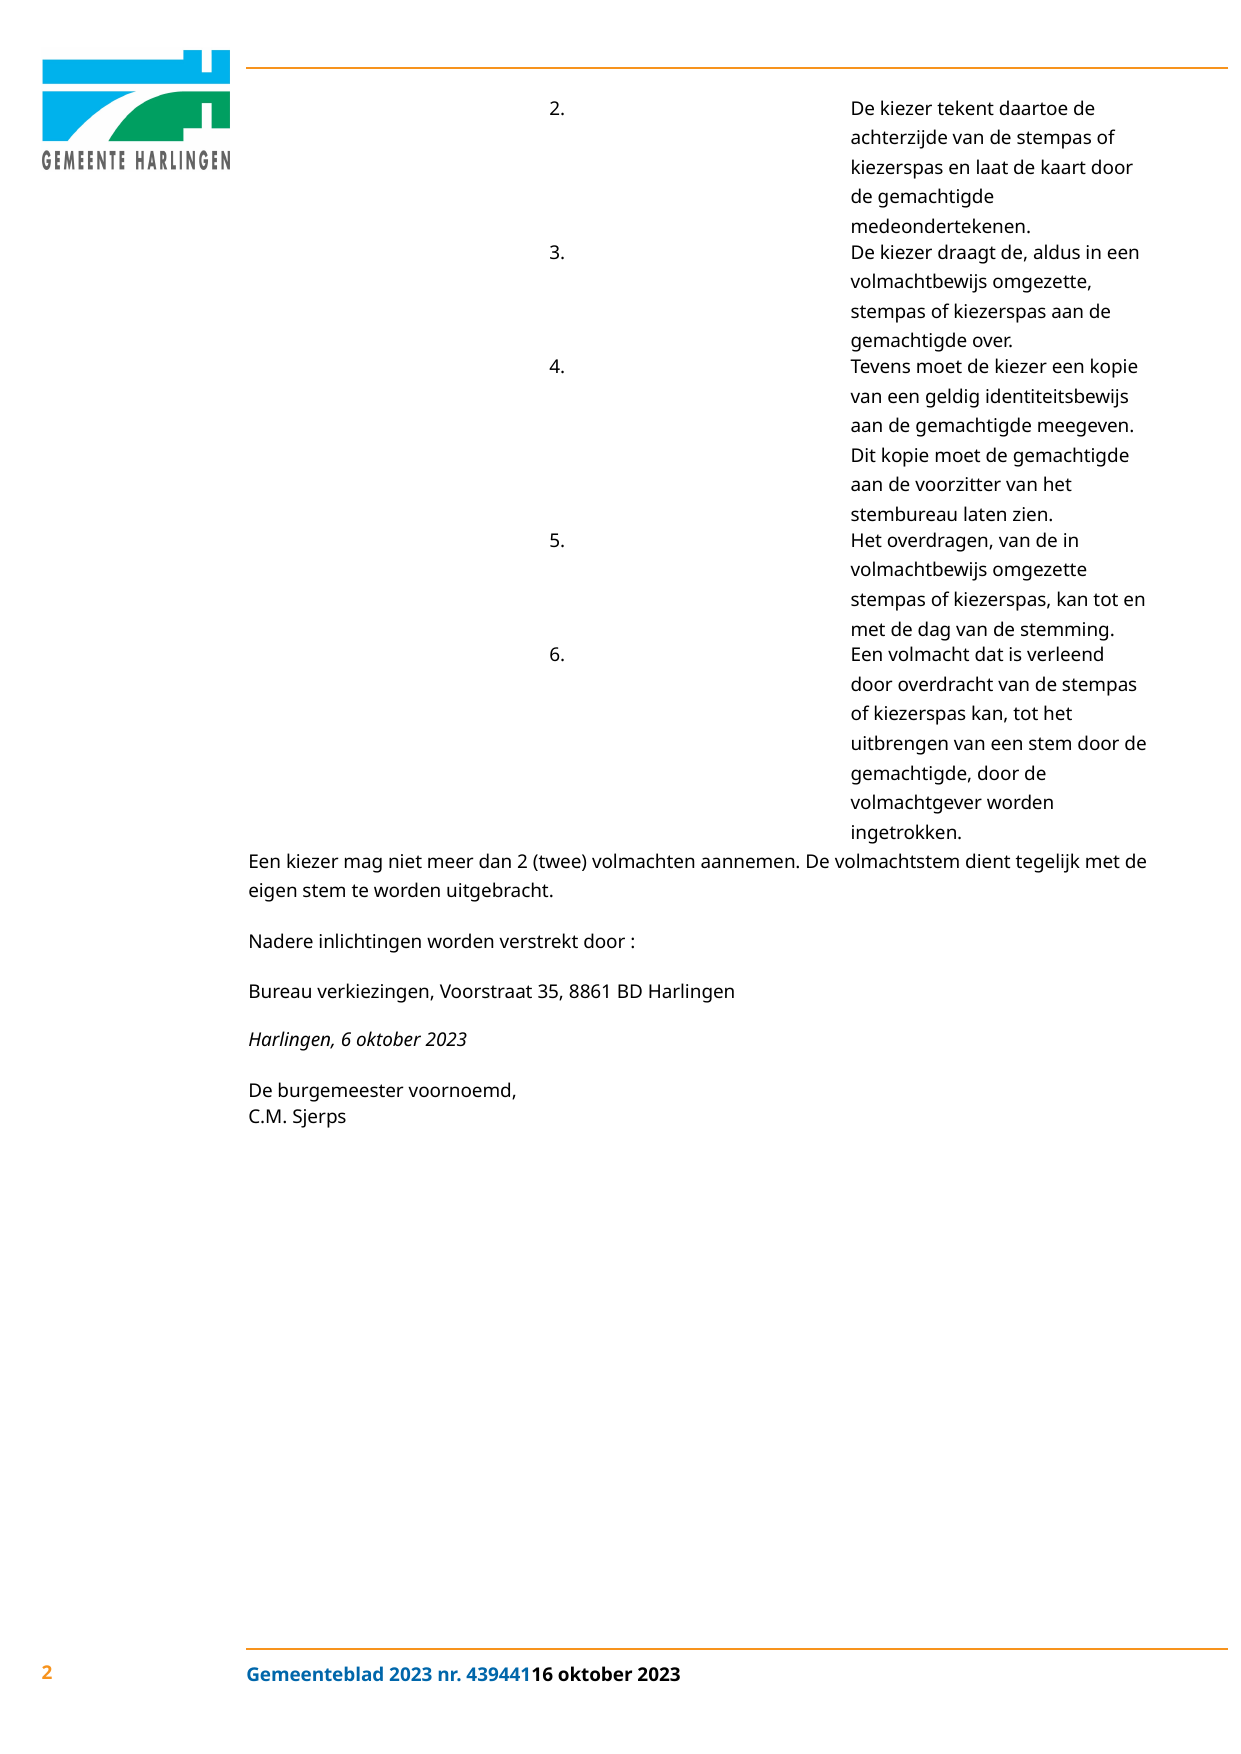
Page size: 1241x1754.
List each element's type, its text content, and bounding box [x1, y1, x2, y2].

table_cell [248, 353, 549, 527]
table_cell 6. [549, 641, 850, 845]
text Nadere inlichtingen worden verstrekt door : [248, 928, 1152, 954]
text Bureau verkiezingen, Voorstraat 35, 8861 BD Harlingen [248, 978, 1152, 1004]
table_cell 5. [549, 527, 850, 641]
text C.M. Sjerps [248, 1103, 1152, 1129]
table_cell Tevens moet de kiezer een kopie van een geldig identiteitsbewijs aan de gemachtigde meegeven. Dit kopie moet de gemachtigde aan de voorzitter van het stembureau laten zien. [850, 353, 1152, 527]
table_cell De kiezer tekent daartoe de achterzijde van de stempas of kiezerspas en laat de kaart door de gemachtigde medeondertekenen. [850, 95, 1152, 239]
table_cell [248, 527, 549, 641]
table_cell [248, 95, 549, 239]
table_cell [248, 641, 549, 845]
text Harlingen, 6 oktober 2023 [248, 1026, 1152, 1052]
table_cell De kiezer draagt de, aldus in een volmachtbewijs omgezette, stempas of kiezerspas aan de gemachtigde over. [850, 239, 1152, 353]
text Een kiezer mag niet meer dan 2 (twee) volmachten aannemen. De volmachtstem dient tegelijk met de eigen stem te worden uitgebracht. [248, 848, 1152, 903]
table_cell Het overdragen, van de in volmachtbewijs omgezette stempas of kiezerspas, kan tot en met de dag van de stemming. [850, 527, 1152, 641]
text De burgemeester voornoemd, [248, 1078, 1152, 1103]
table_cell 4. [549, 353, 850, 527]
table_cell Een volmacht dat is verleend door overdracht van de stempas of kiezerspas kan, tot het uitbrengen van een stem door de gemachtigde, door de volmachtgever worden ingetrokken. [850, 641, 1152, 845]
table_cell 3. [549, 239, 850, 353]
picture [41, 47, 231, 172]
table_cell 2. [549, 95, 850, 239]
table_cell [248, 239, 549, 353]
